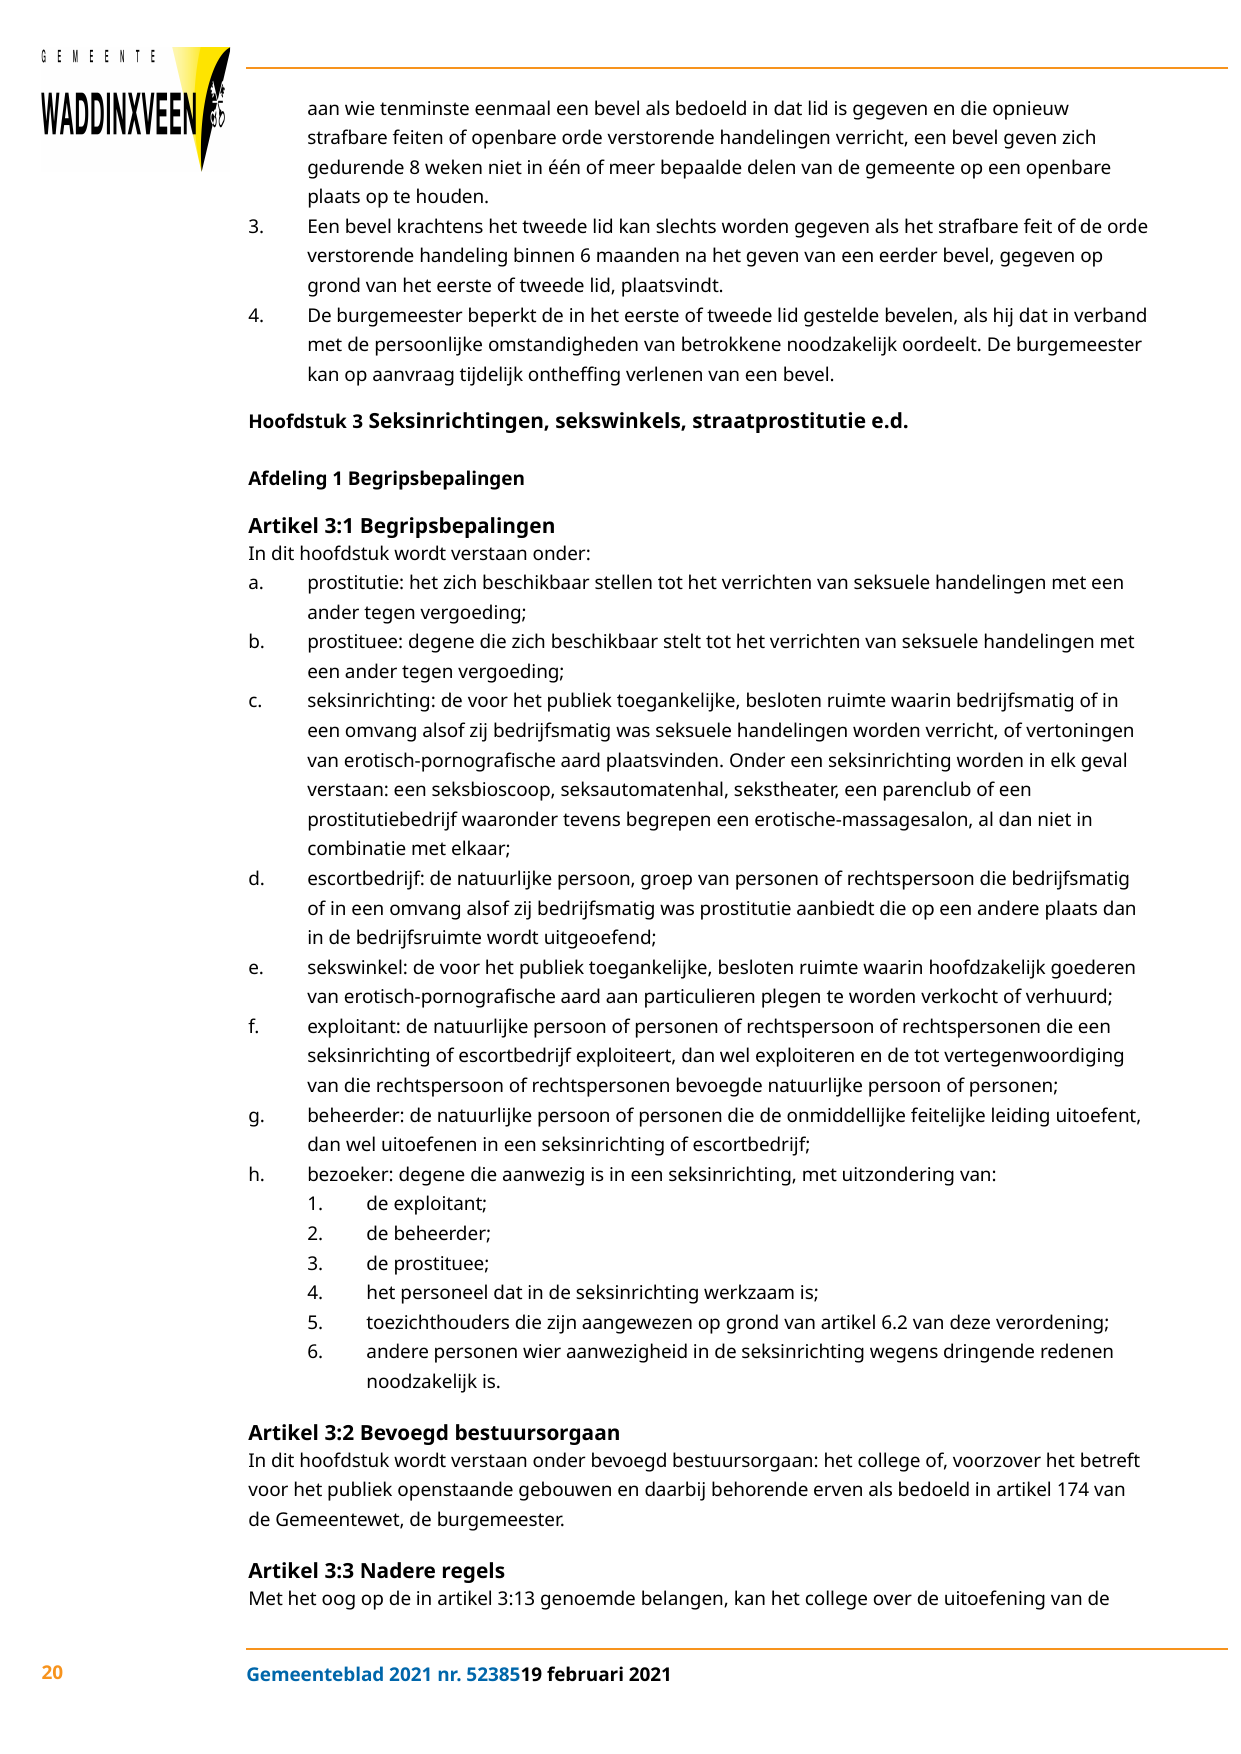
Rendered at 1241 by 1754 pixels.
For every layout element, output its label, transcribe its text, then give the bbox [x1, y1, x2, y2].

text In dit hoofdstuk wordt verstaan onder bevoegd bestuursorgaan: het college of, voorzover het betreft voor het publiek openstaande gebouwen en daarbij behorende erven als bedoeld in artikel 174 van de Gemeentewet, de burgemeester. [248, 1447, 1152, 1532]
list aan wie tenminste eenmaal een bevel als bedoeld in dat lid is gegeven en die opnieuw strafbare feiten of openbare orde verstorende handelingen verricht, een bevel geven zich gedurende 8 weken niet in één of meer bepaalde delen van de gemeente op een openbare plaats op te houden. [248, 95, 1152, 209]
list toezichthouders die zijn aangewezen op grond van artikel 6.2 van deze verordening; [307, 1309, 1152, 1334]
list prostitutie: het zich beschikbaar stellen tot het verrichten van seksuele handelingen met een ander tegen vergoeding; [248, 569, 1152, 624]
list exploitant: de natuurlijke persoon of personen of rechtspersoon of rechtspersonen die een seksinrichting of escortbedrijf exploiteert, dan wel exploiteren en de tot vertegenwoordiging van die rechtspersoon of rechtspersonen bevoegde natuurlijke persoon of personen; [248, 1013, 1152, 1098]
text Artikel 3:2 Bevoegd bestuursorgaan [248, 1418, 1152, 1447]
list bezoeker: degene die aanwezig is in een seksinrichting, met uitzondering van: [248, 1161, 1152, 1187]
list andere personen wier aanwezigheid in de seksinrichting wegens dringende redenen noodzakelijk is. [307, 1338, 1152, 1394]
list escortbedrijf: de natuurlijke persoon, groep van personen of rechtspersoon die bedrijfsmatig of in een omvang alsof zij bedrijfsmatig was prostitutie aanbiedt die op een andere plaats dan in de bedrijfsruimte wordt uitgeoefend; [248, 865, 1152, 950]
list sekswinkel: de voor het publiek toegankelijke, besloten ruimte waarin hoofdzakelijk goederen van erotisch-pornografische aard aan particulieren plegen te worden verkocht of verhuurd; [248, 954, 1152, 1009]
list beheerder: de natuurlijke persoon of personen die de onmiddellijke feitelijke leiding uitoefent, dan wel uitoefenen in een seksinrichting of escortbedrijf; [248, 1102, 1152, 1157]
list seksinrichting: de voor het publiek toegankelijke, besloten ruimte waarin bedrijfsmatig of in een omvang alsof zij bedrijfsmatig was seksuele handelingen worden verricht, of vertoningen van erotisch-pornografische aard plaatsvinden. Onder een seksinrichting worden in elk geval verstaan: een seksbioscoop, seksautomatenhal, sekstheater, een parenclub of een prostitutiebedrijf waaronder tevens begrepen een erotische-massagesalon, al dan niet in combinatie met elkaar; [248, 688, 1152, 861]
picture [41, 47, 231, 172]
list de prostituee; [307, 1250, 1152, 1275]
list het personeel dat in de seksinrichting werkzaam is; [307, 1279, 1152, 1305]
list prostituee: degene die zich beschikbaar stelt tot het verrichten van seksuele handelingen met een ander tegen vergoeding; [248, 628, 1152, 684]
list de beheerder; [307, 1220, 1152, 1246]
list De burgemeester beperkt de in het eerste of tweede lid gestelde bevelen, als hij dat in verband met de persoonlijke omstandigheden van betrokkene noodzakelijk oordeelt. De burgemeester kan op aanvraag tijdelijk ontheffing verlenen van een bevel. [248, 302, 1152, 387]
list de exploitant; [307, 1191, 1152, 1216]
text Artikel 3:1 Begripsbepalingen [248, 511, 1152, 540]
text Met het oog op de in artikel 3:13 genoemde belangen, kan het college over de uitoefening van de [248, 1585, 1152, 1611]
text Afdeling 1 Begripsbepalingen [248, 465, 1152, 490]
list Een bevel krachtens het tweede lid kan slechts worden gegeven als het strafbare feit of de orde verstorende handeling binnen 6 maanden na het geven van een eerder bevel, gegeven op grond van het eerste of tweede lid, plaatsvindt. [248, 213, 1152, 298]
text Hoofdstuk 3 Seksinrichtingen, sekswinkels, straatprostitutie e.d. [248, 407, 1152, 435]
text Artikel 3:3 Nadere regels [248, 1556, 1152, 1585]
text In dit hoofdstuk wordt verstaan onder: [248, 540, 1152, 565]
